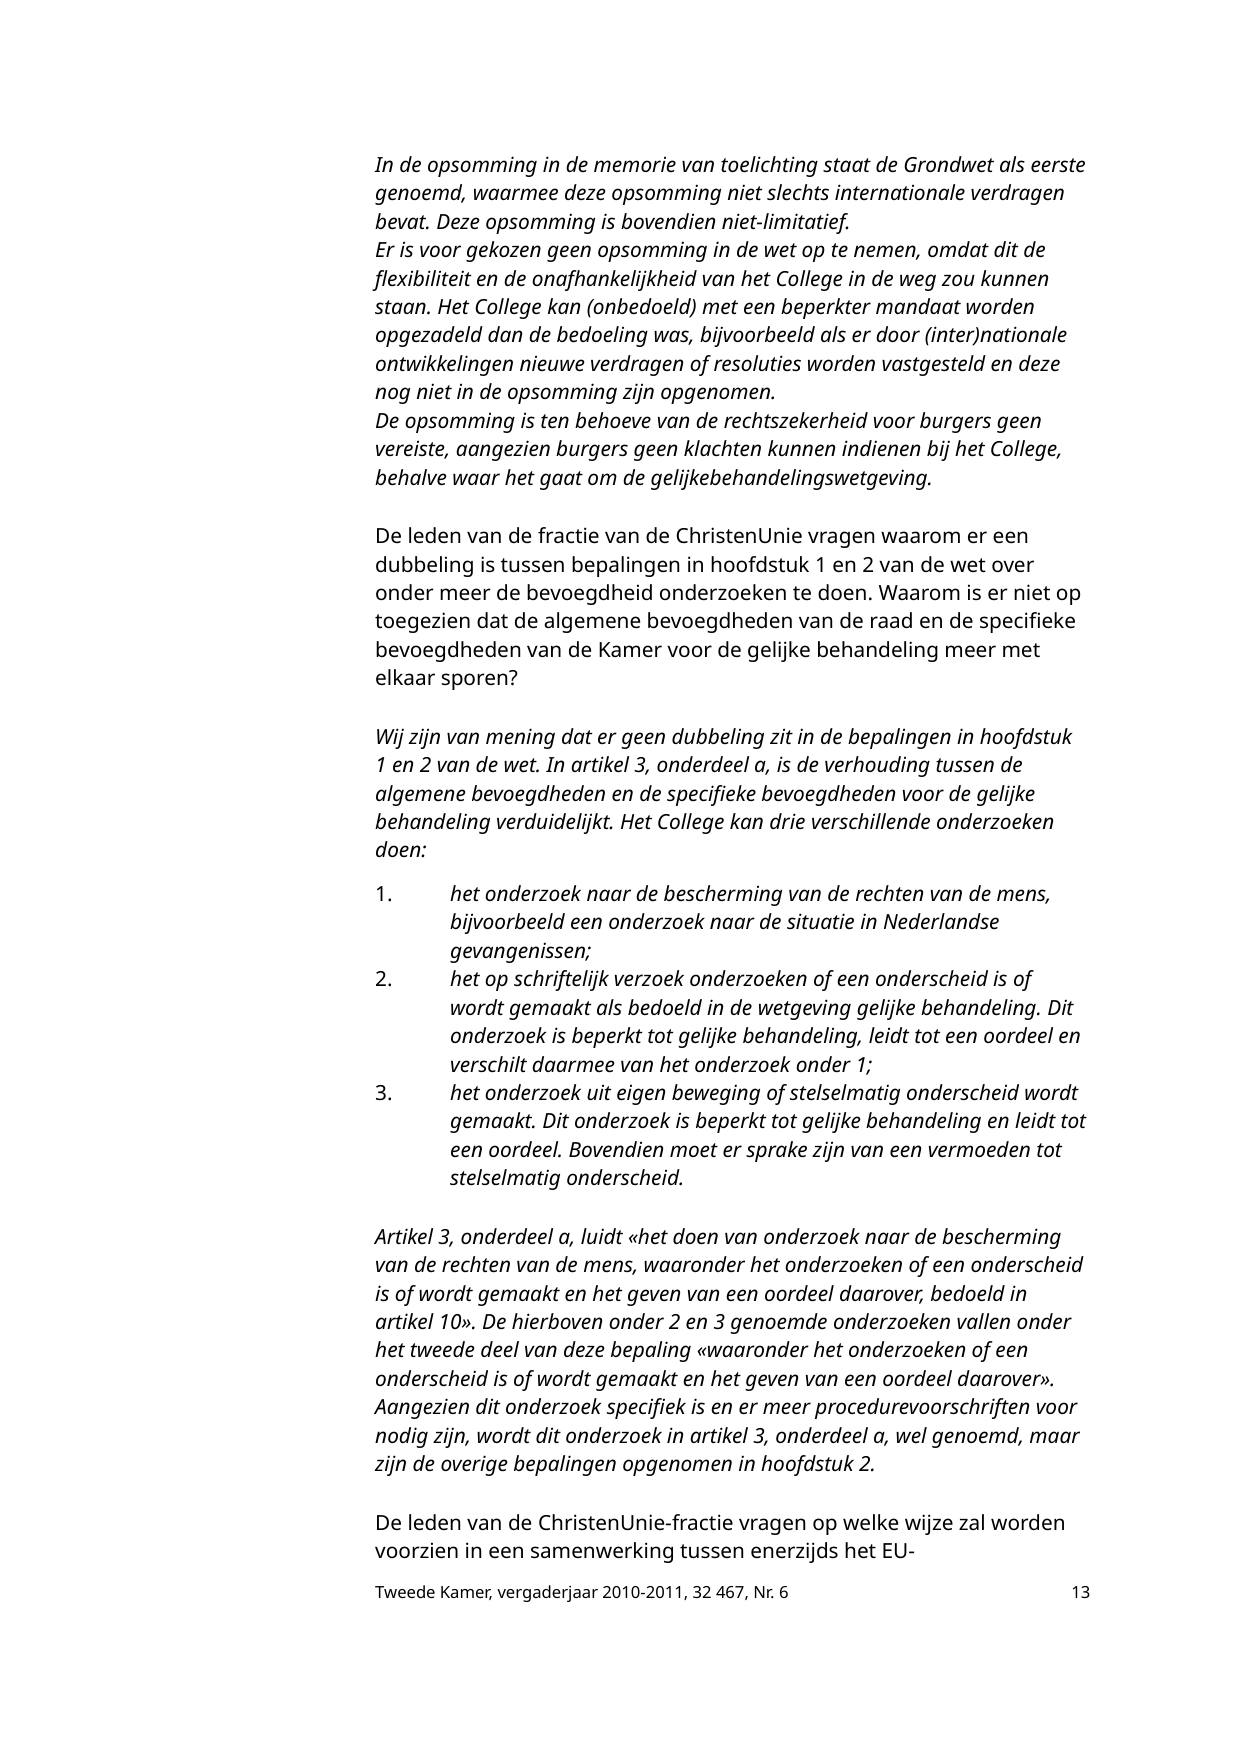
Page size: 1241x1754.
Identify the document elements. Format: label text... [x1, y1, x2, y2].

text Artikel 3, onderdeel a, luidt «het doen van onderzoek naar de bescherming van de rechten van de mens, waaronder het onderzoeken of een onderscheid is of wordt gemaakt en het geven van een oordeel daarover, bedoeld in artikel 10». De hierboven onder 2 en 3 genoemde onderzoeken vallen onder het tweede deel van deze bepaling «waaronder het onderzoeken of een onderscheid is of wordt gemaakt en het geven van een oordeel daarover». Aangezien dit onderzoek specifiek is en er meer procedurevoorschriften voor nodig zijn, wordt dit onderzoek in artikel 3, onderdeel a, wel genoemd, maar zijn de overige bepalingen opgenomen in hoofdstuk 2. [375, 1222, 1090, 1478]
list het onderzoek uit eigen beweging of stelselmatig onderscheid wordt gemaakt. Dit onderzoek is beperkt tot gelijke behandeling en leidt tot een oordeel. Bovendien moet er sprake zijn van een vermoeden tot stelselmatig onderscheid. [375, 1078, 1090, 1192]
text De opsomming is ten behoeve van de rechtszekerheid voor burgers geen vereiste, aangezien burgers geen klachten kunnen indienen bij het College, behalve waar het gaat om de gelijkebehandelingswetgeving. [375, 406, 1090, 491]
text De leden van de ChristenUnie-fractie vragen op welke wijze zal worden voorzien in een samenwerking tussen enerzijds het EU- [375, 1508, 1090, 1565]
list het op schriftelijk verzoek onderzoeken of een onderscheid is of wordt gemaakt als bedoeld in de wetgeving gelijke behandeling. Dit onderzoek is beperkt tot gelijke behandeling, leidt tot een oordeel en verschilt daarmee van het onderzoek onder 1; [375, 964, 1090, 1078]
text In de opsomming in de memorie van toelichting staat de Grondwet als eerste genoemd, waarmee deze opsomming niet slechts internationale verdragen bevat. Deze opsomming is bovendien niet-limitatief. [375, 150, 1090, 235]
text De leden van de fractie van de ChristenUnie vragen waarom er een dubbeling is tussen bepalingen in hoofdstuk 1 en 2 van de wet over onder meer de bevoegdheid onderzoeken te doen. Waarom is er niet op toegezien dat de algemene bevoegdheden van de raad en de specifieke bevoegdheden van de Kamer voor de gelijke behandeling meer met elkaar sporen? [375, 521, 1090, 692]
text Er is voor gekozen geen opsomming in de wet op te nemen, omdat dit de flexibiliteit en de onafhankelijkheid van het College in de weg zou kunnen staan. Het College kan (onbedoeld) met een beperkter mandaat worden opgezadeld dan de bedoeling was, bijvoorbeeld als er door (inter)nationale ontwikkelingen nieuwe verdragen of resoluties worden vastgesteld en deze nog niet in de opsomming zijn opgenomen. [375, 235, 1090, 406]
list het onderzoek naar de bescherming van de rechten van de mens, bijvoorbeeld een onderzoek naar de situatie in Nederlandse gevangenissen; [375, 879, 1090, 964]
text Wij zijn van mening dat er geen dubbeling zit in de bepalingen in hoofdstuk 1 en 2 van de wet. In artikel 3, onderdeel a, is de verhouding tussen de algemene bevoegdheden en de specifieke bevoegdheden voor de gelijke behandeling verduidelijkt. Het College kan drie verschillende onderzoeken doen: [375, 722, 1090, 864]
